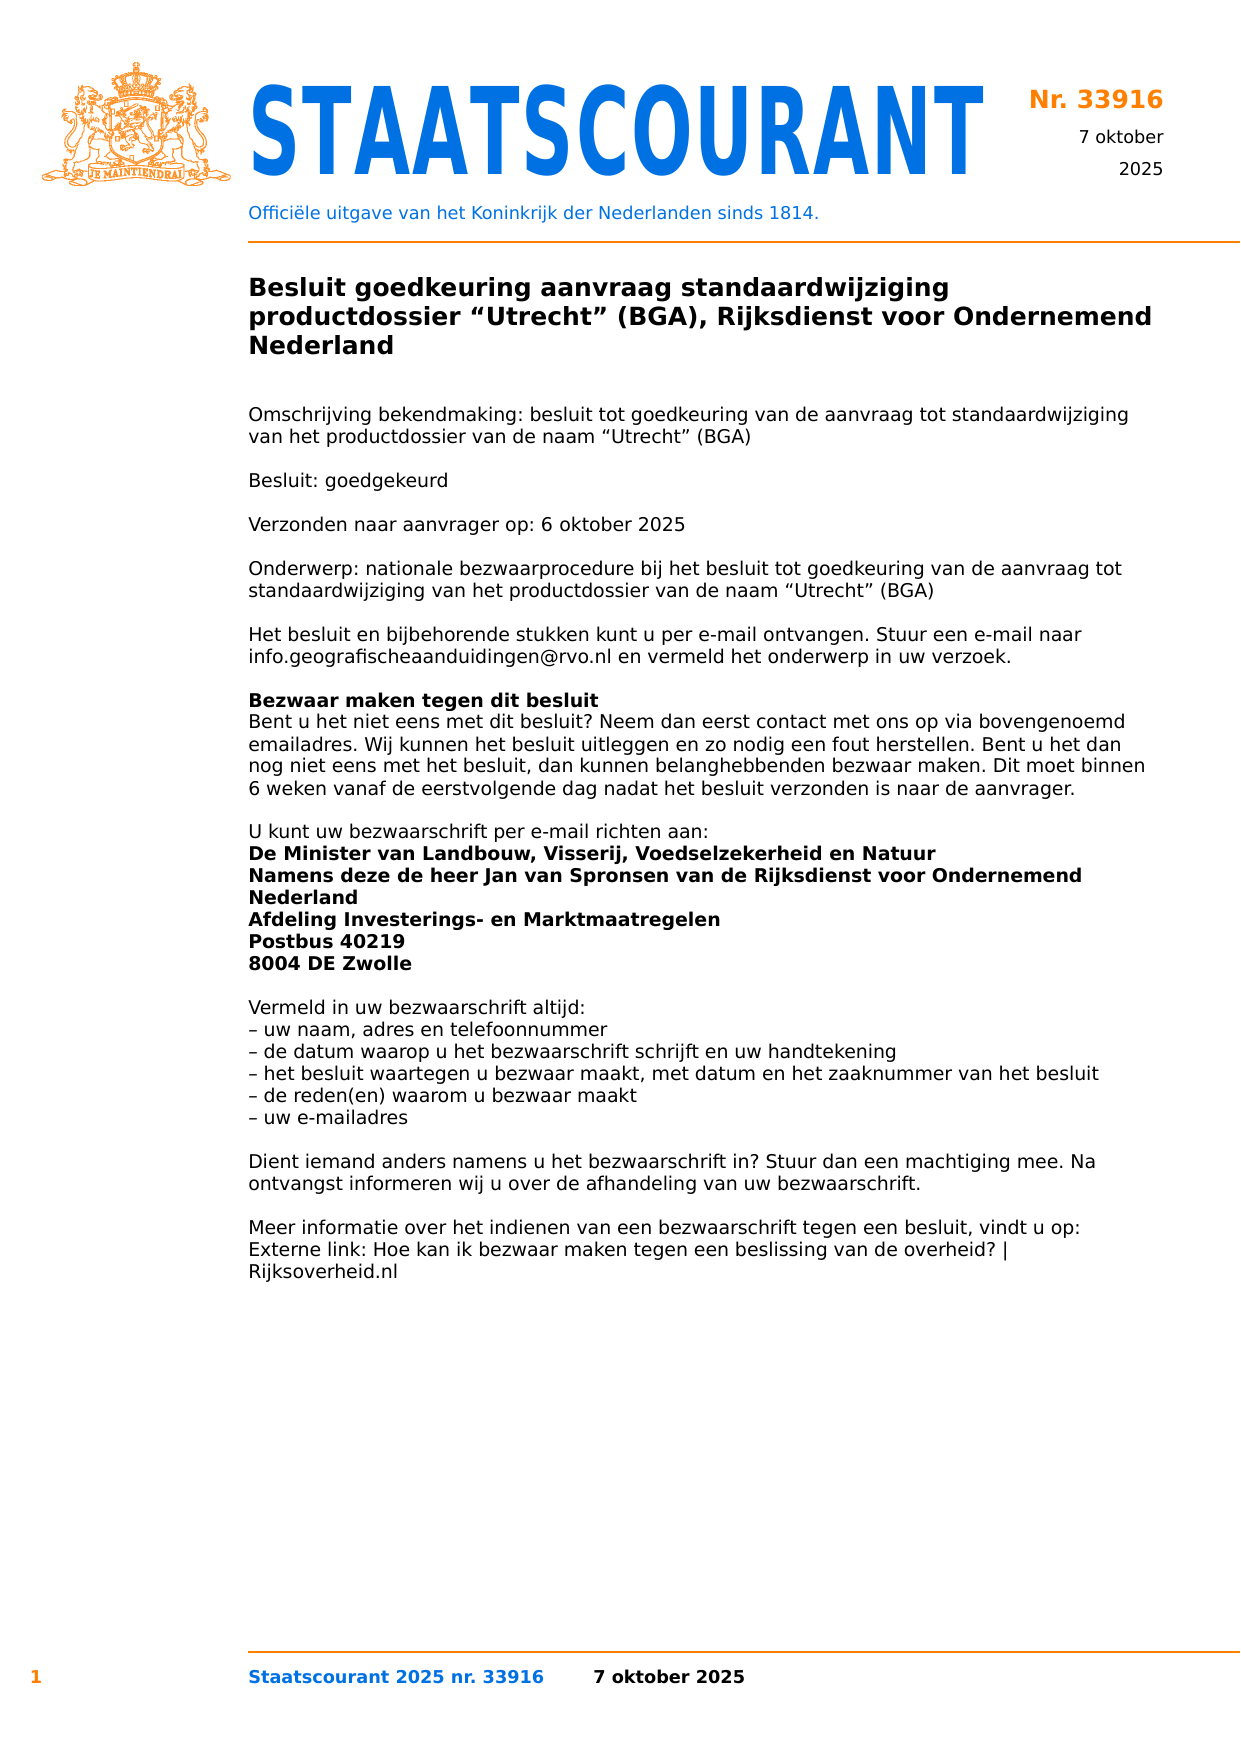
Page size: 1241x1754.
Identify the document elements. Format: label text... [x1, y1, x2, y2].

table_header STAATSCOURANT [248, 62, 998, 203]
text Omschrijving bekendmaking: besluit tot goedkeuring van de aanvraag tot standaardwijziging van het productdossier van de naam “Utrecht” (BGA) [248, 404, 1163, 448]
text Onderwerp: nationale bezwaarprocedure bij het besluit tot goedkeuring van de aanvraag tot standaardwijziging van het productdossier van de naam “Utrecht” (BGA) [248, 558, 1163, 602]
text Afdeling Investerings- en Marktmaatregelen [248, 909, 1163, 931]
table_header Nr. 33916 [998, 62, 1240, 121]
text Externe link: Hoe kan ik bezwaar maken tegen een beslissing van de overheid? | Rijksoverheid.nl [248, 1238, 1163, 1282]
text – de datum waarop u het bezwaarschrift schrijft en uw handtekening [248, 1041, 1163, 1063]
text – uw e-mailadres [248, 1107, 1163, 1129]
table_cell 7 oktober [998, 121, 1240, 153]
table_header [25, 62, 248, 241]
text Bezwaar maken tegen dit besluit [248, 689, 1163, 711]
text 8004 DE Zwolle [248, 953, 1163, 975]
text De Minister van Landbouw, Visserij, Voedselzekerheid en Natuur [248, 843, 1163, 865]
text Het besluit en bijbehorende stukken kunt u per e-mail ontvangen. Stuur een e-mail naar info.geografischeaanduidingen@rvo.nl en vermeld het onderwerp in uw verzoek. [248, 624, 1163, 668]
text Verzonden naar aanvrager op: 6 oktober 2025 [248, 514, 1163, 536]
text – uw naam, adres en telefoonnummer [248, 1019, 1163, 1041]
text Namens deze de heer Jan van Spronsen van de Rijksdienst voor Ondernemend Nederland [248, 865, 1163, 909]
text Bent u het niet eens met dit besluit? Neem dan eerst contact met ons op via bovengenoemd emailadres. Wij kunnen het besluit uitleggen en zo nodig een fout herstellen. Bent u het dan nog niet eens met het besluit, dan kunnen belanghebbenden bezwaar maken. Dit moet binnen 6 weken vanaf de eerstvolgende dag nadat het besluit verzonden is naar de aanvrager. [248, 711, 1163, 799]
text Postbus 40219 [248, 931, 1163, 953]
table_cell Officiële uitgave van het Koninkrijk der Nederlanden sinds 1814. [248, 203, 1240, 241]
text U kunt uw bezwaarschrift per e-mail richten aan: [248, 821, 1163, 843]
text – de reden(en) waarom u bezwaar maakt [248, 1085, 1163, 1107]
subtitle Besluit goedkeuring aanvraag standaardwijziging productdossier “Utrecht” (BGA), Rijksdienst voor Ondernemend Nederland [248, 273, 1163, 361]
text Besluit: goedgekeurd [248, 470, 1163, 492]
picture [41, 62, 231, 186]
text Meer informatie over het indienen van een bezwaarschrift tegen een besluit, vindt u op: [248, 1217, 1163, 1238]
text Dient iemand anders namens u het bezwaarschrift in? Stuur dan een machtiging mee. Na ontvangst informeren wij u over de afhandeling van uw bezwaarschrift. [248, 1151, 1163, 1195]
text – het besluit waartegen u bezwaar maakt, met datum en het zaaknummer van het besluit [248, 1063, 1163, 1085]
table_cell 2025 [998, 153, 1240, 203]
text Vermeld in uw bezwaarschrift altijd: [248, 997, 1163, 1019]
